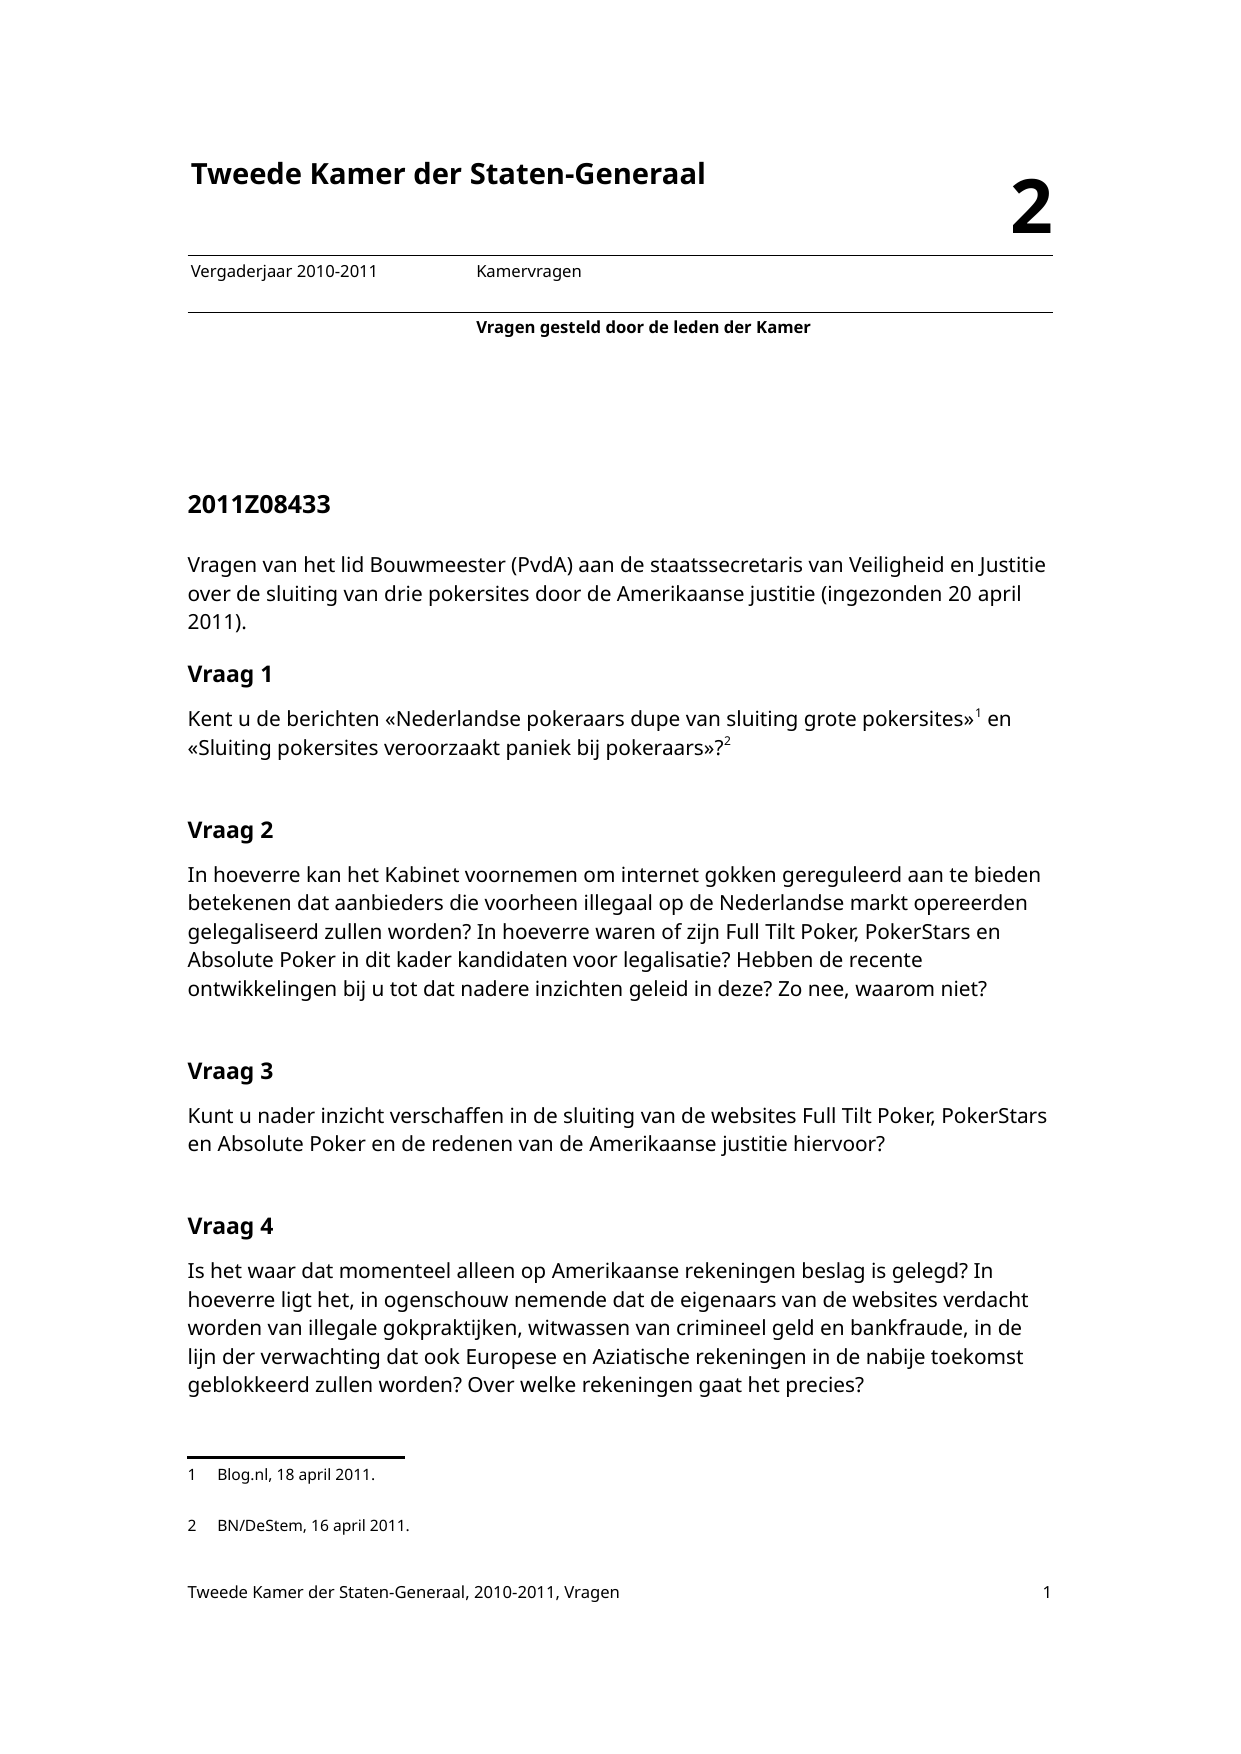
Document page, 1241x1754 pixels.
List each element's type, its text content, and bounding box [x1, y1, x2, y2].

text Kunt u nader inzicht verschaffen in de sluiting van de websites Full Tilt Poker, PokerStars en Absolute Poker en de redenen van de Amerikaanse justitie hiervoor? [187, 1101, 1053, 1158]
table_cell Vragen gesteld door de leden der Kamer [473, 313, 1053, 339]
text 2011Z08433 [187, 487, 1053, 521]
text Blog.nl, 18 april 2011. [187, 1449, 1053, 1478]
table_header Tweede Kamer der Staten-Generaal [188, 150, 879, 255]
text In hoeverre kan het Kabinet voornemen om internet gokken gereguleerd aan te bieden betekenen dat aanbieders die voorheen illegaal op de Nederlandse markt opereerden gelegaliseerd zullen worden? In hoeverre waren of zijn Full Tilt Poker, PokerStars en Absolute Poker in dit kader kandidaten voor legalisatie? Hebben de recente ontwikkelingen bij u tot dat nadere inzichten geleid in deze? Zo nee, waarom niet? [187, 860, 1053, 1002]
text Is het waar dat momenteel alleen op Amerikaanse rekeningen beslag is gelegd? In hoeverre ligt het, in ogenschouw nemende dat de eigenaars van de websites verdacht worden van illegale gokpraktijken, witwassen van crimineel geld en bankfraude, in de lijn der verwachting dat ook Europese en Aziatische rekeningen in de nabije toekomst geblokkeerd zullen worden? Over welke rekeningen gaat het precies? [187, 1257, 1053, 1399]
table_cell Kamervragen [473, 256, 1053, 312]
text Kent u de berichten «Nederlandse pokeraars dupe van sluiting grote pokersites» en «Sluiting pokersites veroorzaakt paniek bij pokeraars»? [187, 704, 1053, 761]
text BN/DeStem, 16 april 2011. [187, 1508, 1053, 1536]
subtitle Vraag 3 [187, 1055, 1053, 1086]
table_cell Vergaderjaar 2010-2011 [188, 256, 473, 312]
subtitle Vraag 2 [187, 814, 1053, 845]
table_header 2 [880, 150, 1053, 255]
subtitle Vraag 1 [187, 658, 1053, 689]
text Vragen van het lid Bouwmeester (PvdA) aan de staatssecretaris van Veiligheid en Justitie over de sluiting van drie pokersites door de Amerikaanse justitie (ingezonden 20 april 2011). [187, 550, 1053, 636]
subtitle Vraag 4 [187, 1210, 1053, 1242]
table_cell [188, 313, 473, 339]
